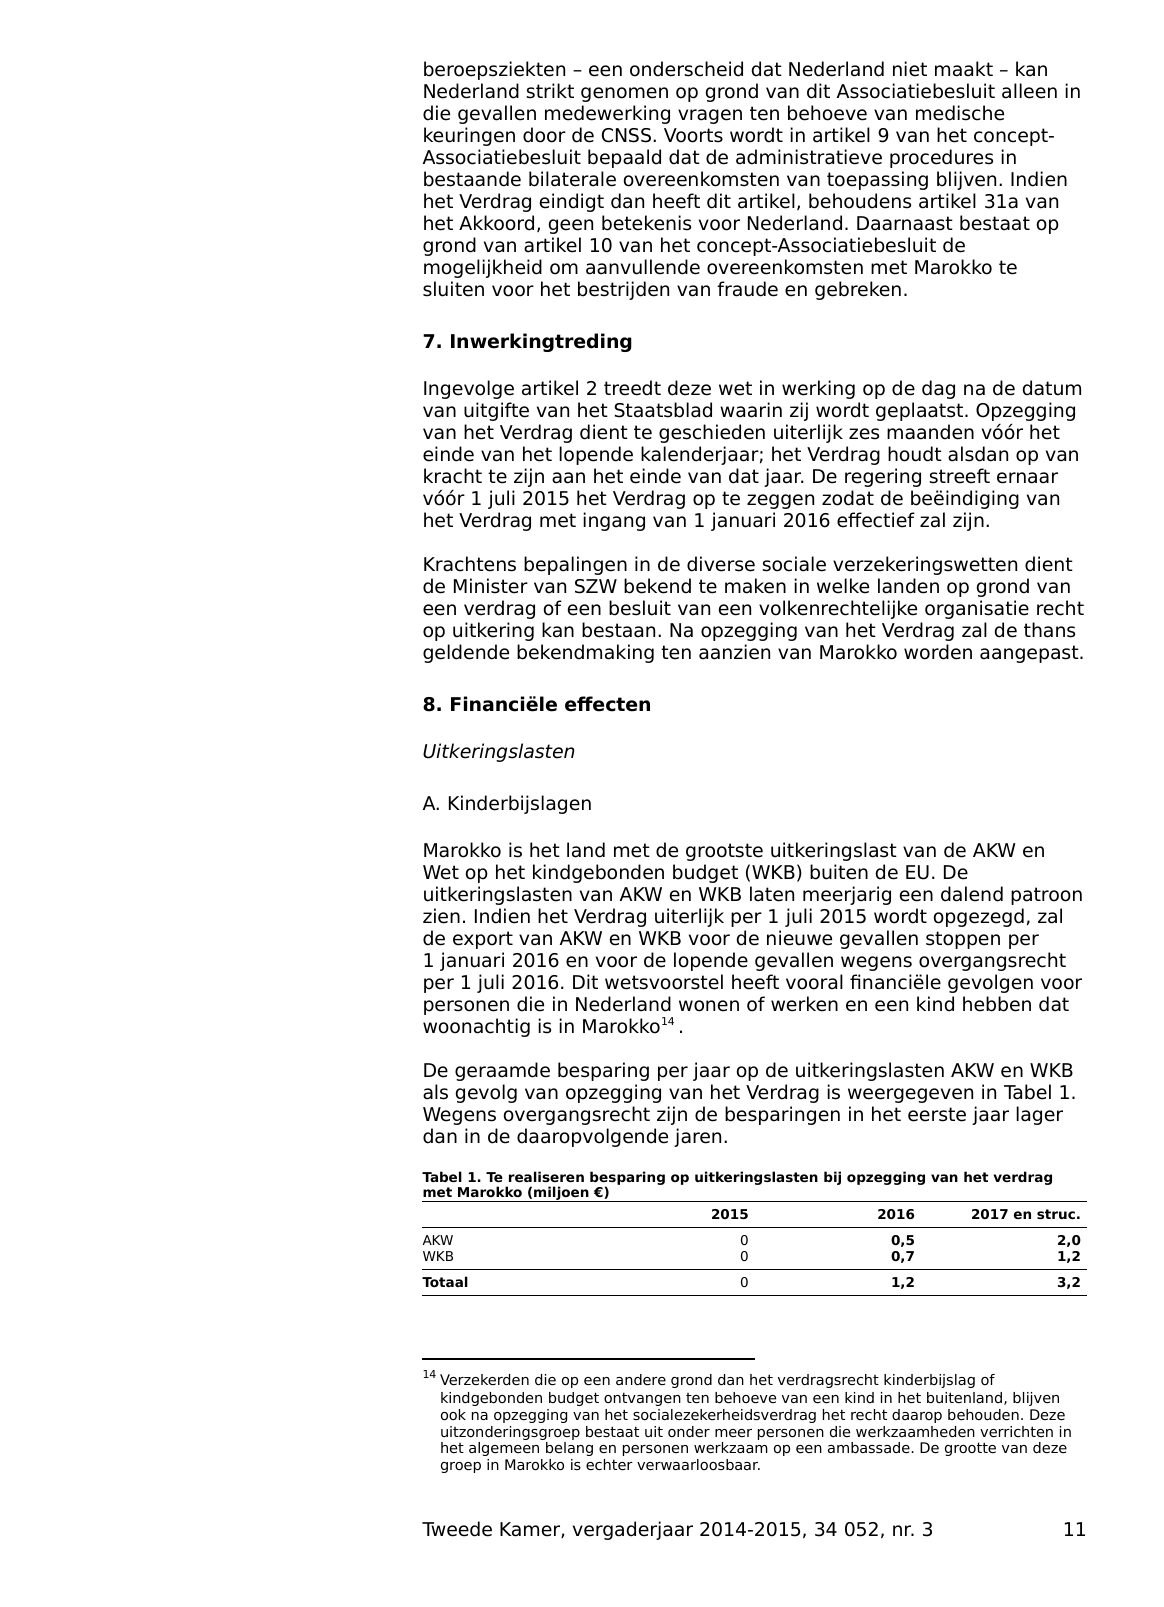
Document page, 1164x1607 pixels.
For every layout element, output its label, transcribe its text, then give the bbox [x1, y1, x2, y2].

table_cell 0 [588, 1249, 754, 1269]
text Krachtens bepalingen in de diverse sociale verzekeringswetten dient de Minister van SZW bekend te maken in welke landen op grond van een verdrag of een besluit van een volkenrechtelijke organisatie recht op uitkering kan bestaan. Na opzegging van het Verdrag zal de thans geldende bekendmaking ten aanzien van Marokko worden aangepast. [422, 554, 1087, 664]
table_cell 2016 [754, 1202, 921, 1227]
text Marokko is het land met de grootste uitkeringslast van de AKW en Wet op het kindgebonden budget (WKB) buiten de EU. De uitkeringslasten van AKW en WKB laten meerjarig een dalend patroon zien. Indien het Verdrag uiterlijk per 1 juli 2015 wordt opgezegd, zal de export van AKW en WKB voor de nieuwe gevallen stoppen per 1 januari 2016 en voor de lopende gevallen wegens overgangsrecht per 1 juli 2016. Dit wetsvoorstel heeft vooral financiële gevolgen voor personen die in Nederland wonen of werken en een kind hebben dat woonachtig is in Marokko. [422, 840, 1087, 1037]
table_cell AKW [422, 1228, 588, 1248]
table_cell Totaal [422, 1270, 588, 1295]
text De geraamde besparing per jaar op de uitkeringslasten AKW en WKB als gevolg van opzegging van het Verdrag is weergegeven in Tabel 1. Wegens overgangsrecht zijn de besparingen in het eerste jaar lager dan in de daaropvolgende jaren. [422, 1060, 1087, 1148]
subtitle A. Kinderbijslagen [422, 793, 1087, 815]
table_cell 2,0 [921, 1228, 1087, 1248]
text Verzekerden die op een andere grond dan het verdragsrecht kinderbijslag of kindgebonden budget ontvangen ten behoeve van een kind in het buitenland, blijven ook na opzegging van het socialezekerheidsverdrag het recht daarop behouden. Deze uitzonderingsgroep bestaat uit onder meer personen die werkzaamheden verrichten in het algemeen belang en personen werkzaam op een ambassade. De grootte van deze groep in Marokko is echter verwaarloosbaar. [422, 1368, 1087, 1474]
text Ingevolge artikel 2 treedt deze wet in werking op de dag na de datum van uitgifte van het Staatsblad waarin zij wordt geplaatst. Opzegging van het Verdrag dient te geschieden uiterlijk zes maanden vóór het einde van het lopende kalenderjaar; het Verdrag houdt alsdan op van kracht te zijn aan het einde van dat jaar. De regering streeft ernaar vóór 1 juli 2015 het Verdrag op te zeggen zodat de beëindiging van het Verdrag met ingang van 1 januari 2016 effectief zal zijn. [422, 378, 1087, 532]
table_cell 0,7 [754, 1249, 921, 1269]
table_cell 3,2 [921, 1270, 1087, 1295]
table_cell 1,2 [754, 1270, 921, 1295]
subtitle Uitkeringslasten [422, 741, 1087, 763]
table_cell WKB [422, 1249, 588, 1269]
table_cell [422, 1202, 588, 1227]
subtitle 7. Inwerkingtreding [422, 331, 1087, 353]
table_cell 0 [588, 1228, 754, 1248]
subtitle 8. Financiële effecten [422, 694, 1087, 716]
table_cell 2015 [588, 1202, 754, 1227]
text beroepsziekten – een onderscheid dat Nederland niet maakt – kan Nederland strikt genomen op grond van dit Associatiebesluit alleen in die gevallen medewerking vragen ten behoeve van medische keuringen door de CNSS. Voorts wordt in artikel 9 van het concept-Associatiebesluit bepaald dat de administratieve procedures in bestaande bilaterale overeenkomsten van toepassing blijven. Indien het Verdrag eindigt dan heeft dit artikel, behoudens artikel 31a van het Akkoord, geen betekenis voor Nederland. Daarnaast bestaat op grond van artikel 10 van het concept-Associatiebesluit de mogelijkheid om aanvullende overeenkomsten met Marokko te sluiten voor het bestrijden van fraude en gebreken. [422, 59, 1087, 301]
table_header Tabel 1. Te realiseren besparing op uitkeringslasten bij opzegging van het verdrag met Marokko (miljoen €) [422, 1170, 1087, 1201]
table_cell 0 [588, 1270, 754, 1295]
table_cell 0,5 [754, 1228, 921, 1248]
table_cell 2017 en struc. [921, 1202, 1087, 1227]
table_cell 1,2 [921, 1249, 1087, 1269]
